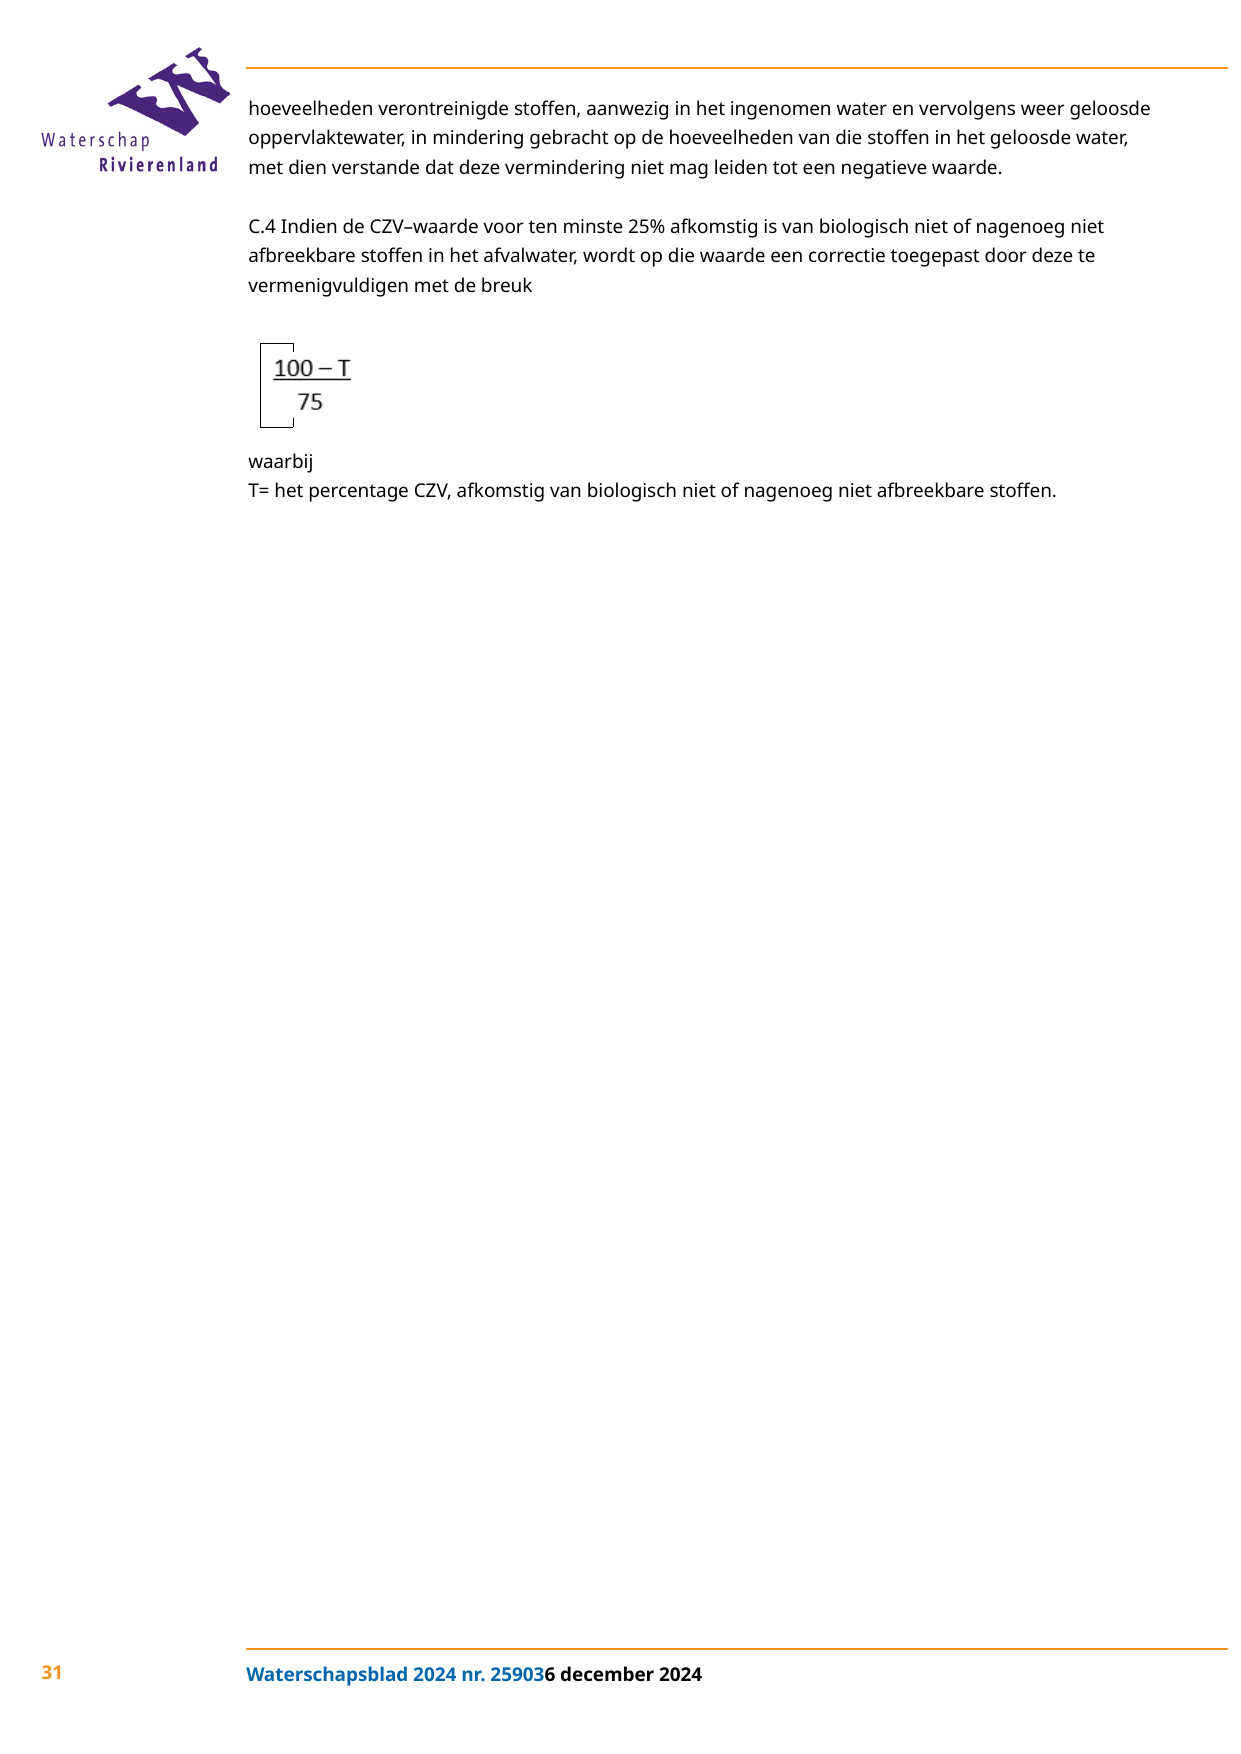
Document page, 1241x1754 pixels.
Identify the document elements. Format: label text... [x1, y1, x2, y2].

text hoeveelheden verontreinigde stoffen, aanwezig in het ingenomen water en vervolgens weer geloosde oppervlaktewater, in mindering gebracht op de hoeveelheden van die stoffen in het geloosde water, met dien verstande dat deze vermindering niet mag leiden tot een negatieve waarde. [248, 95, 1152, 180]
picture [41, 47, 231, 172]
picture [268, 352, 358, 418]
text T= het percentage CZV, afkomstig van biologisch niet of nagenoeg niet afbreekbare stoffen. [248, 478, 1152, 503]
text C.4 Indien de CZV–waarde voor ten minste 25% afkomstig is van biologisch niet of nagenoeg niet afbreekbare stoffen in het afvalwater, wordt op die waarde een correctie toegepast door deze te vermenigvuldigen met de breuk [248, 213, 1152, 298]
text waarbij [248, 448, 1152, 474]
